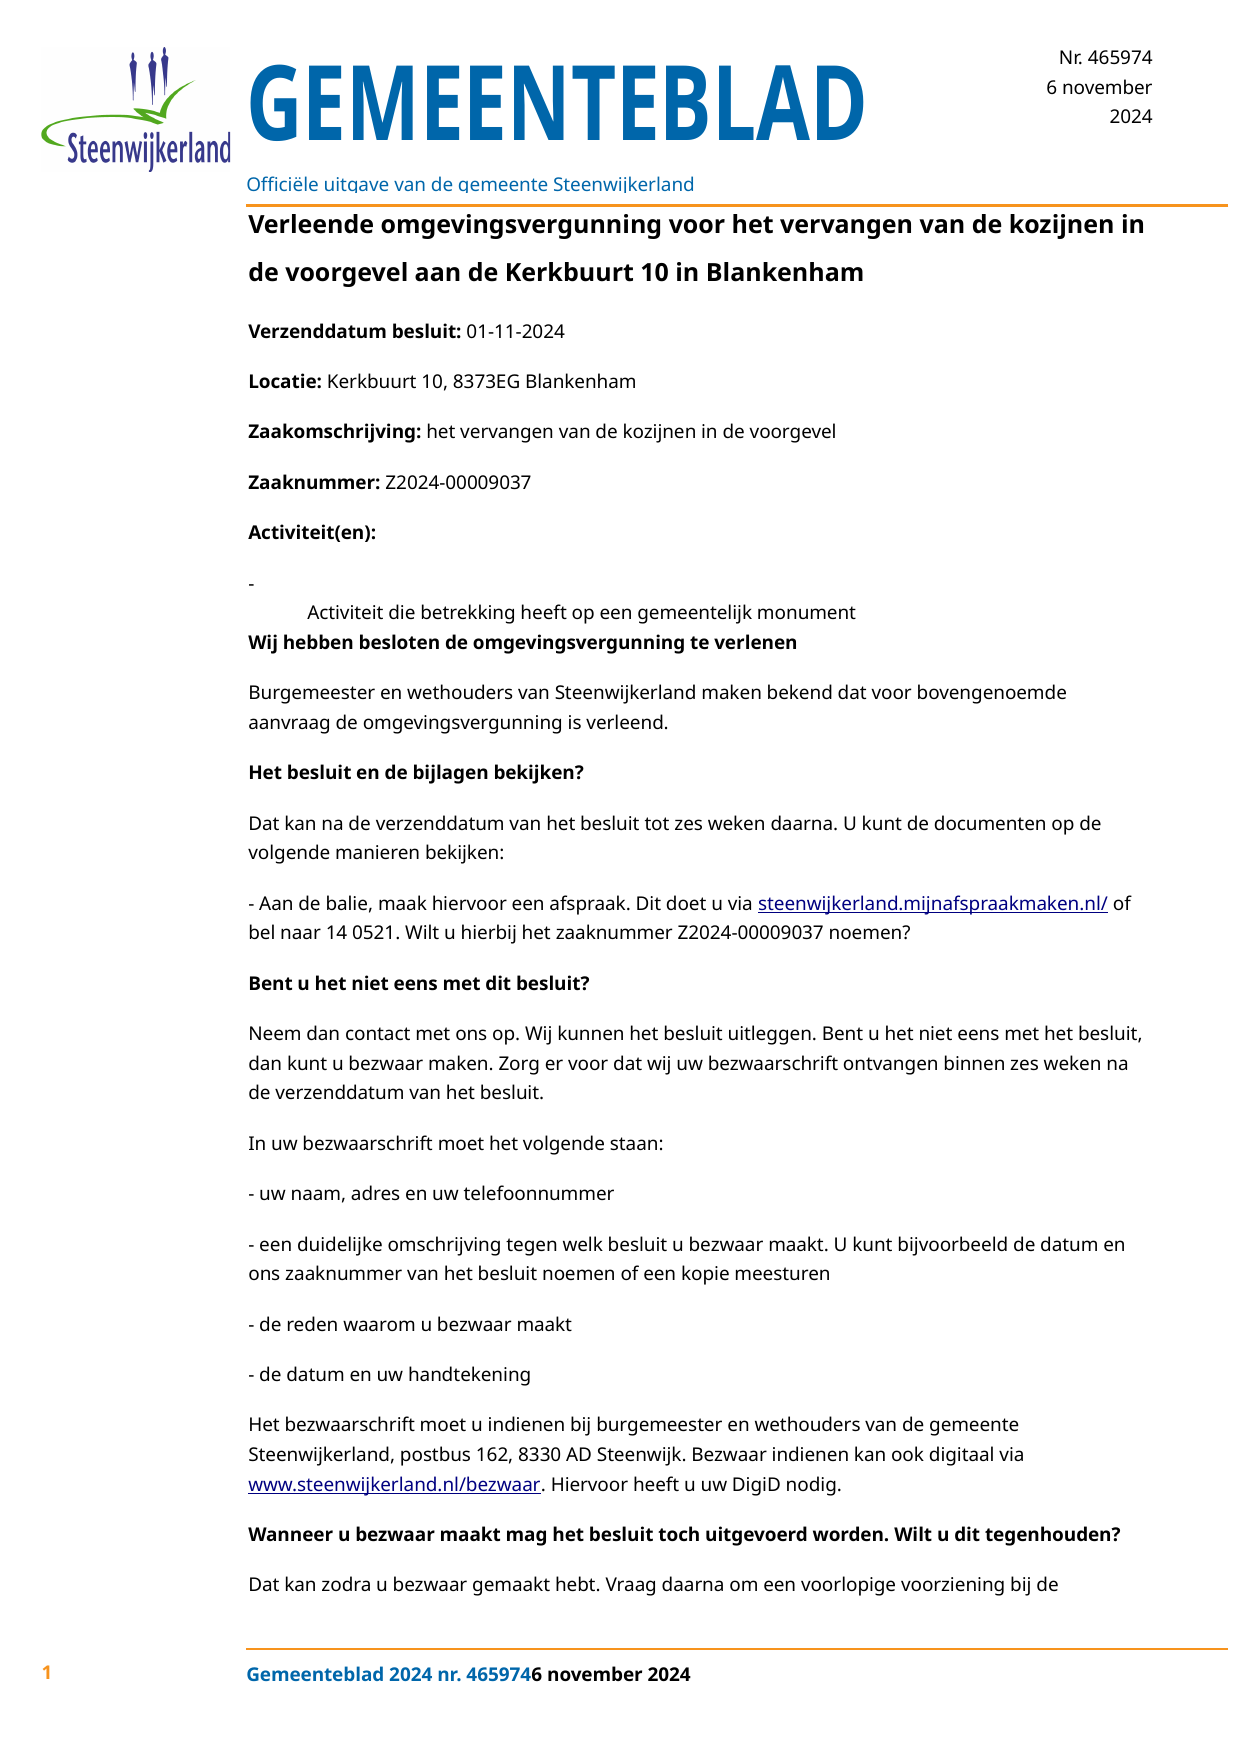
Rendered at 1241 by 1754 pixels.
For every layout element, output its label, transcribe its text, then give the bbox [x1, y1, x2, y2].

text - de datum en uw handtekening [248, 1361, 1152, 1387]
text Locatie: Kerkbuurt 10, 8373EG Blankenham [248, 368, 1152, 394]
text Verleende omgevingsvergunning voor het vervangen van de kozijnen in de voorgevel aan de Kerkbuurt 10 in Blankenham [248, 207, 1152, 288]
text - Aan de balie, maak hiervoor een afspraak. Dit doet u via steenwijkerland.mijnafspraakmaken.nl/ of bel naar 14 0521. Wilt u hierbij het zaaknummer Z2024-00009037 noemen? [248, 890, 1152, 945]
text Verzenddatum besluit: 01-11-2024 [248, 318, 1152, 344]
text Het besluit en de bijlagen bekijken? [248, 759, 1152, 785]
text - de reden waarom u bezwaar maakt [248, 1311, 1152, 1337]
text Neem dan contact met ons op. Wij kunnen het besluit uitleggen. Bent u het niet eens met het besluit, dan kunt u bezwaar maken. Zorg er voor dat wij uw bezwaarschrift ontvangen binnen zes weken na de verzenddatum van het besluit. [248, 1020, 1152, 1105]
list Activiteit die betrekking heeft op een gemeentelijk monument [248, 599, 1152, 625]
text Dat kan zodra u bezwaar gemaakt hebt. Vraag daarna om een voorlopige voorziening bij de [248, 1572, 1152, 1597]
text Burgemeester en wethouders van Steenwijkerland maken bekend dat voor bovengenoemde aanvraag de omgevingsvergunning is verleend. [248, 679, 1152, 735]
text Zaakomschrijving: het vervangen van de kozijnen in de voorgevel [248, 419, 1152, 444]
text Wanneer u bezwaar maakt mag het besluit toch uitgevoerd worden. Wilt u dit tegenhouden? [248, 1521, 1152, 1547]
text Activiteit(en): [248, 519, 1152, 545]
text - uw naam, adres en uw telefoonnummer [248, 1180, 1152, 1206]
text Wij hebben besloten de omgevingsvergunning te verlenen [248, 629, 1152, 655]
text Bent u het niet eens met dit besluit? [248, 970, 1152, 996]
text Dat kan na de verzenddatum van het besluit tot zes weken daarna. U kunt de documenten op de volgende manieren bekijken: [248, 810, 1152, 865]
text - een duidelijke omschrijving tegen welk besluit u bezwaar maakt. U kunt bijvoorbeeld de datum en ons zaaknummer van het besluit noemen of een kopie meesturen [248, 1231, 1152, 1286]
text Zaaknummer: Z2024-00009037 [248, 469, 1152, 495]
text In uw bezwaarschrift moet het volgende staan: [248, 1130, 1152, 1156]
picture [41, 47, 231, 172]
text Het bezwaarschrift moet u indienen bij burgemeester en wethouders van de gemeente Steenwijkerland, postbus 162, 8330 AD Steenwijk. Bezwaar indienen kan ook digitaal via www.steenwijkerland.nl/bezwaar. Hiervoor heeft u uw DigiD nodig. [248, 1412, 1152, 1497]
